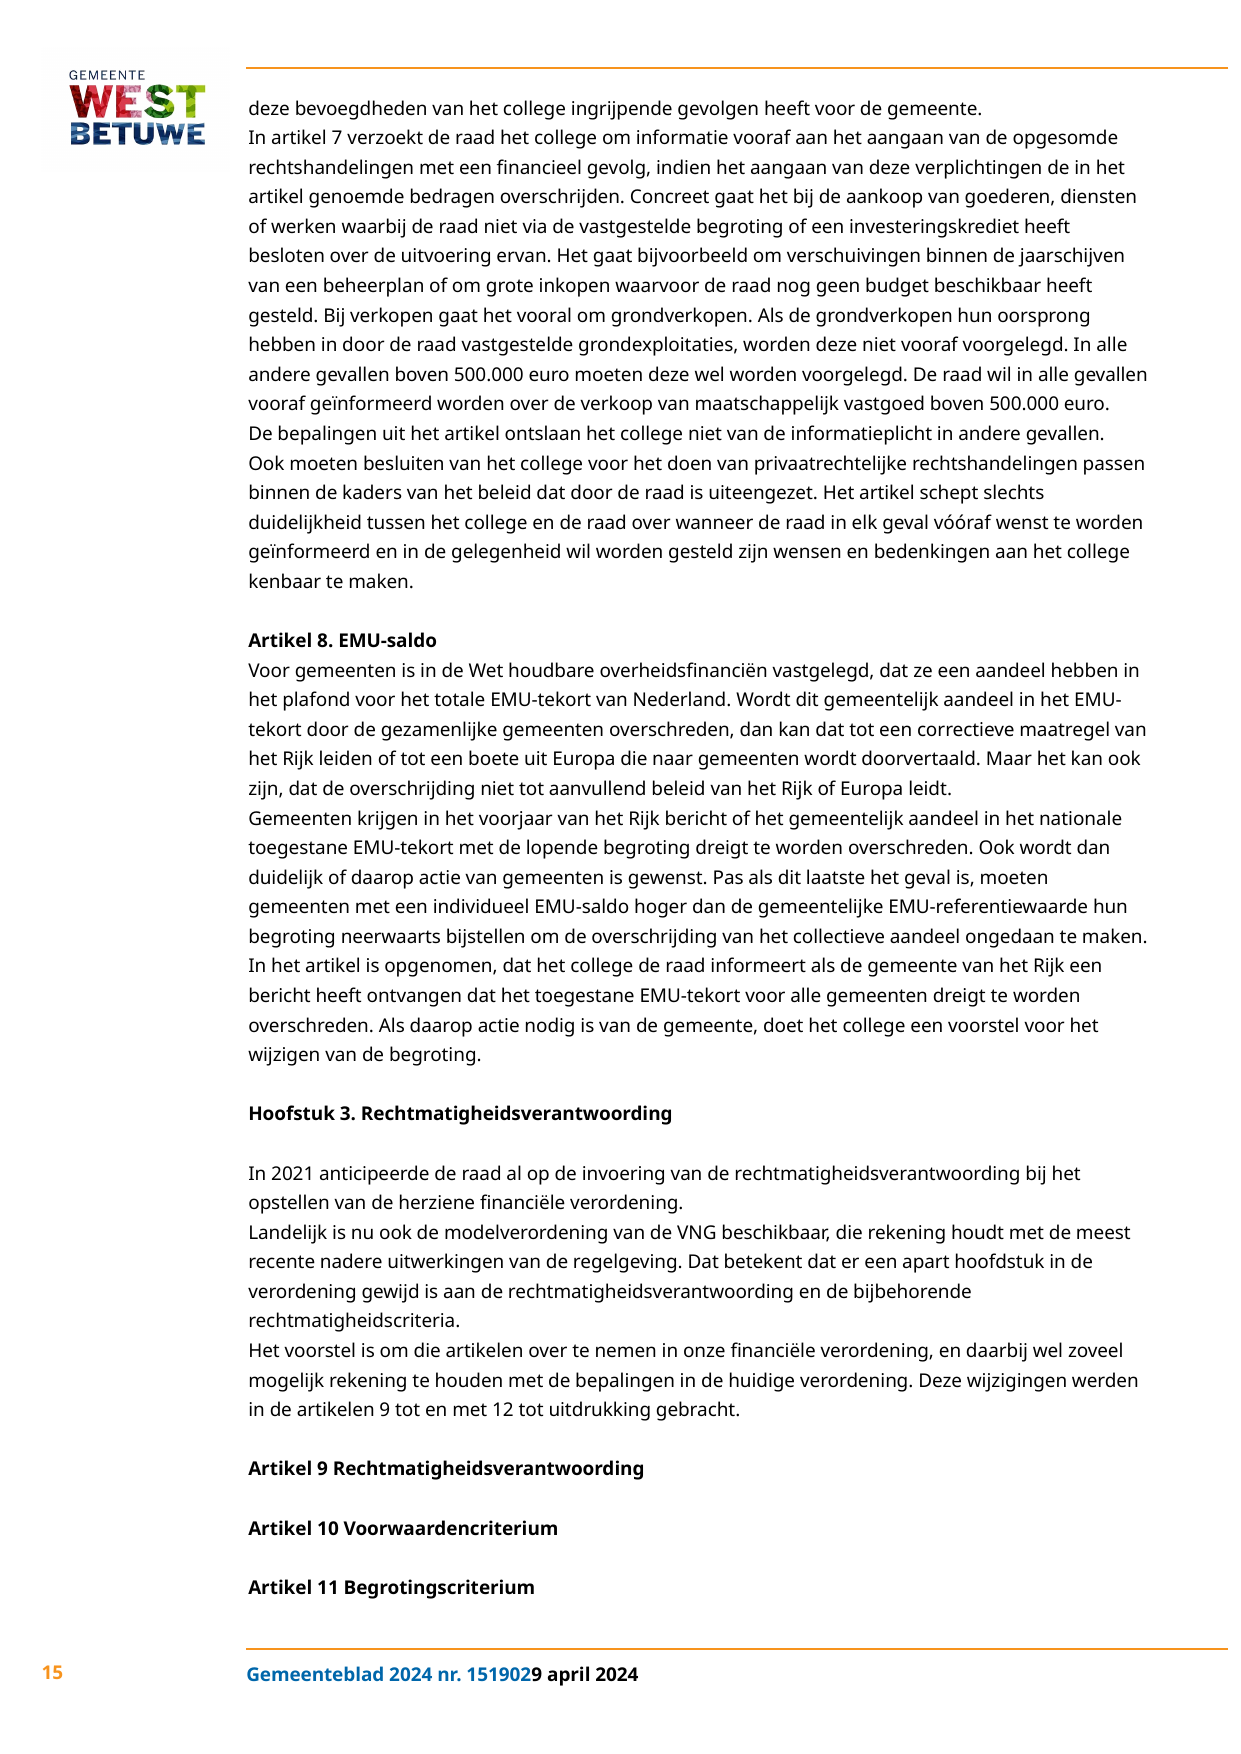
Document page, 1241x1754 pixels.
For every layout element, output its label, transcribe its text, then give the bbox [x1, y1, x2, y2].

text De bepalingen uit het artikel ontslaan het college niet van de informatieplicht in andere gevallen. [248, 420, 1152, 446]
text Hoofstuk 3. Rechtmatigheidsverantwoording [248, 1101, 1152, 1126]
text Artikel 8. EMU-saldo [248, 627, 1152, 653]
picture [41, 47, 231, 172]
text Het voorstel is om die artikelen over te nemen in onze financiële verordening, en daarbij wel zoveel mogelijk rekening te houden met de bepalingen in de huidige verordening. Deze wijzigingen werden in de artikelen 9 tot en met 12 tot uitdrukking gebracht. [248, 1337, 1152, 1422]
text Artikel 10 Voorwaardencriterium [248, 1515, 1152, 1541]
text Artikel 11 Begrotingscriterium [248, 1574, 1152, 1600]
text deze bevoegdheden van het college ingrijpende gevolgen heeft voor de gemeente. [248, 95, 1152, 121]
text Ook moeten besluiten van het college voor het doen van privaatrechtelijke rechtshandelingen passen binnen de kaders van het beleid dat door de raad is uiteengezet. Het artikel schept slechts duidelijkheid tussen het college en de raad over wanneer de raad in elk geval vóóraf wenst te worden geïnformeerd en in de gelegenheid wil worden gesteld zijn wensen en bedenkingen aan het college kenbaar te maken. [248, 450, 1152, 594]
text In 2021 anticipeerde de raad al op de invoering van de rechtmatigheidsverantwoording bij het opstellen van de herziene financiële verordening. [248, 1160, 1152, 1215]
text In artikel 7 verzoekt de raad het college om informatie vooraf aan het aangaan van de opgesomde rechtshandelingen met een financieel gevolg, indien het aangaan van deze verplichtingen de in het artikel genoemde bedragen overschrijden. Concreet gaat het bij de aankoop van goederen, diensten of werken waarbij de raad niet via de vastgestelde begroting of een investeringskrediet heeft besloten over de uitvoering ervan. Het gaat bijvoorbeeld om verschuivingen binnen de jaarschijven van een beheerplan of om grote inkopen waarvoor de raad nog geen budget beschikbaar heeft gesteld. Bij verkopen gaat het vooral om grondverkopen. Als de grondverkopen hun oorsprong hebben in door de raad vastgestelde grondexploitaties, worden deze niet vooraf voorgelegd. In alle andere gevallen boven 500.000 euro moeten deze wel worden voorgelegd. De raad wil in alle gevallen vooraf geïnformeerd worden over de verkoop van maatschappelijk vastgoed boven 500.000 euro. [248, 124, 1152, 416]
text Landelijk is nu ook de modelverordening van de VNG beschikbaar, die rekening houdt met de meest recente nadere uitwerkingen van de regelgeving. Dat betekent dat er een apart hoofdstuk in de verordening gewijd is aan de rechtmatigheidsverantwoording en de bijbehorende rechtmatigheidscriteria. [248, 1219, 1152, 1333]
text Voor gemeenten is in de Wet houdbare overheidsfinanciën vastgelegd, dat ze een aandeel hebben in het plafond voor het totale EMU-tekort van Nederland. Wordt dit gemeentelijk aandeel in het EMU-tekort door de gezamenlijke gemeenten overschreden, dan kan dat tot een correctieve maatregel van het Rijk leiden of tot een boete uit Europa die naar gemeenten wordt doorvertaald. Maar het kan ook zijn, dat de overschrijding niet tot aanvullend beleid van het Rijk of Europa leidt. [248, 657, 1152, 801]
text Artikel 9 Rechtmatigheidsverantwoording [248, 1456, 1152, 1481]
text Gemeenten krijgen in het voorjaar van het Rijk bericht of het gemeentelijk aandeel in het nationale toegestane EMU-tekort met de lopende begroting dreigt te worden overschreden. Ook wordt dan duidelijk of daarop actie van gemeenten is gewenst. Pas als dit laatste het geval is, moeten gemeenten met een individueel EMU-saldo hoger dan de gemeentelijke EMU-referentiewaarde hun begroting neerwaarts bijstellen om de overschrijding van het collectieve aandeel ongedaan te maken. [248, 805, 1152, 949]
text In het artikel is opgenomen, dat het college de raad informeert als de gemeente van het Rijk een bericht heeft ontvangen dat het toegestane EMU-tekort voor alle gemeenten dreigt te worden overschreden. Als daarop actie nodig is van de gemeente, doet het college een voorstel voor het wijzigen van de begroting. [248, 953, 1152, 1067]
